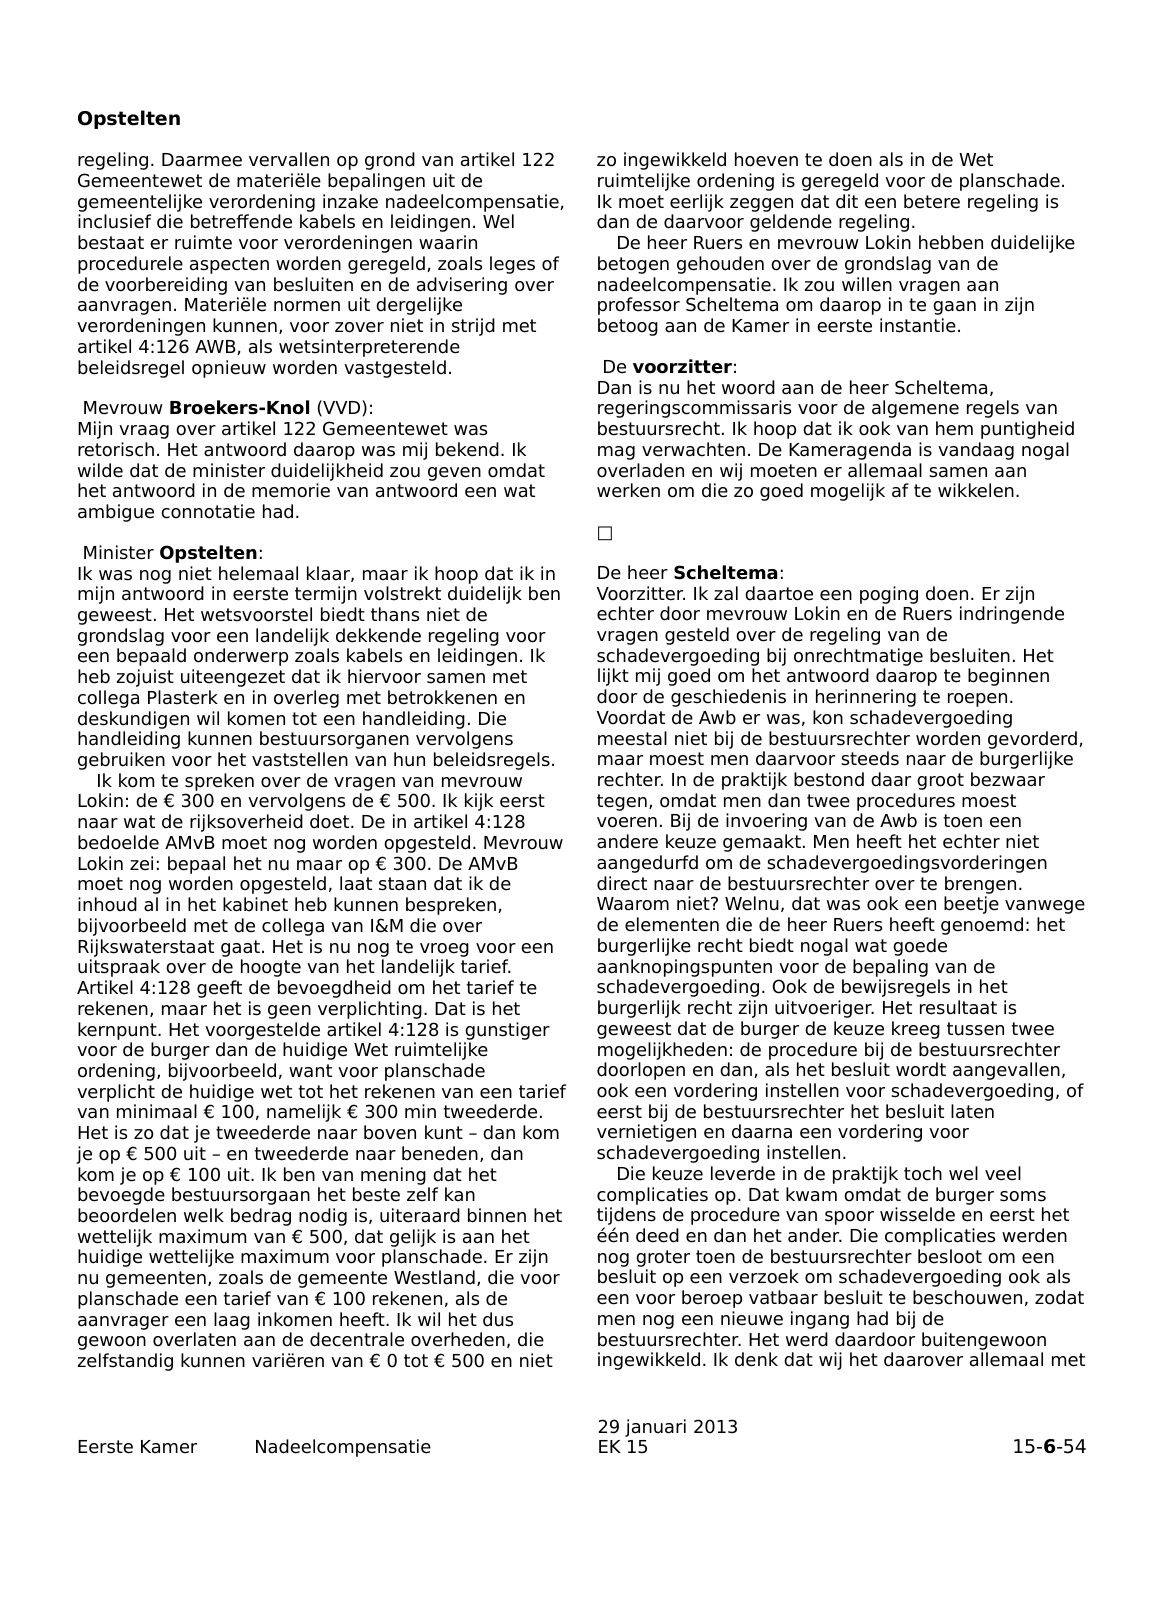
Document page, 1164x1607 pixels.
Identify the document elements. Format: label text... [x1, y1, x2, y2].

text Dan is nu het woord aan de heer Scheltema, regeringscommissaris voor de algemene regels van bestuursrecht. Ik hoop dat ik ook van hem puntigheid mag verwachten. De Kameragenda is vandaag nogal overladen en wij moeten er allemaal samen aan werken om die zo goed mogelijk af te wikkelen. [596, 377, 1087, 502]
text Minister Opstelten: [77, 543, 567, 563]
text Die keuze leverde in de praktijk toch wel veel complicaties op. Dat kwam omdat de burger soms tijdens de procedure van spoor wisselde en eerst het één deed en dan het ander. Die complicaties werden nog groter toen de bestuursrechter besloot om een besluit op een verzoek om schadevergoeding ook als een voor beroep vatbaar besluit te beschouwen, zodat men nog een nieuwe ingang had bij de bestuursrechter. Het werd daardoor buitengewoon ingewikkeld. Ik denk dat wij het daarover allemaal met [596, 1164, 1087, 1371]
text De heer Ruers en mevrouw Lokin hebben duidelijke betogen gehouden over de grondslag van de nadeelcompensatie. Ik zou willen vragen aan professor Scheltema om daarop in te gaan in zijn betoog aan de Kamer in eerste instantie. [596, 233, 1087, 337]
text Ik was nog niet helemaal klaar, maar ik hoop dat ik in mijn antwoord in eerste termijn volstrekt duidelijk ben geweest. Het wetsvoorstel biedt thans niet de grondslag voor een landelijk dekkende regeling voor een bepaald onderwerp zoals kabels en leidingen. Ik heb zojuist uiteengezet dat ik hiervoor samen met collega Plasterk en in overleg met betrokkenen en deskundigen wil komen tot een handleiding. Die handleiding kunnen bestuursorganen vervolgens gebruiken voor het vaststellen van hun beleidsregels. [77, 563, 567, 771]
text Voorzitter. Ik zal daartoe een poging doen. Er zijn echter door mevrouw Lokin en de Ruers indringende vragen gesteld over de regeling van de schadevergoeding bij onrechtmatige besluiten. Het lijkt mij goed om het antwoord daarop te beginnen door de geschiedenis in herinnering te roepen. Voordat de Awb er was, kon schadevergoeding meestal niet bij de bestuursrechter worden gevorderd, maar moest men daarvoor steeds naar de burgerlijke rechter. In de praktijk bestond daar groot bezwaar tegen, omdat men dan twee procedures moest voeren. Bij de invoering van de Awb is toen een andere keuze gemaakt. Men heeft het echter niet aangedurfd om de schadevergoedingsvorderingen direct naar de bestuursrechter over te brengen. Waarom niet? Welnu, dat was ook een beetje vanwege de elementen die de heer Ruers heeft genoemd: het burgerlijke recht biedt nogal wat goede aanknopingspunten voor de bepaling van de schadevergoeding. Ook de bewijsregels in het burgerlijk recht zijn uitvoeriger. Het resultaat is geweest dat de burger de keuze kreeg tussen twee mogelijkheden: de procedure bij de bestuursrechter doorlopen en dan, als het besluit wordt aangevallen, ook een vordering instellen voor schadevergoeding, of eerst bij de bestuursrechter het besluit laten vernietigen en daarna een vordering voor schadevergoeding instellen. [596, 583, 1087, 1164]
text □ [596, 522, 1087, 543]
text regeling. Daarmee vervallen op grond van artikel 122 Gemeentewet de materiële bepalingen uit de gemeentelijke verordening inzake nadeelcompensatie, inclusief die betreffende kabels en leidingen. Wel bestaat er ruimte voor verordeningen waarin procedurele aspecten worden geregeld, zoals leges of de voorbereiding van besluiten en de advisering over aanvragen. Materiële normen uit dergelijke verordeningen kunnen, voor zover niet in strijd met artikel 4:126 AWB, als wetsinterpreterende beleidsregel opnieuw worden vastgesteld. [77, 150, 567, 378]
text Mevrouw Broekers-Knol (VVD): [77, 398, 567, 419]
text zo ingewikkeld hoeven te doen als in de Wet ruimtelijke ordening is geregeld voor de planschade. Ik moet eerlijk zeggen dat dit een betere regeling is dan de daarvoor geldende regeling. [596, 150, 1087, 233]
text Mijn vraag over artikel 122 Gemeentewet was retorisch. Het antwoord daarop was mij bekend. Ik wilde dat de minister duidelijkheid zou geven omdat het antwoord in de memorie van antwoord een wat ambigue connotatie had. [77, 419, 567, 523]
text De heer Scheltema: [596, 563, 1087, 583]
text De voorzitter: [596, 357, 1087, 377]
text Ik kom te spreken over de vragen van mevrouw Lokin: de € 300 en vervolgens de € 500. Ik kijk eerst naar wat de rijksoverheid doet. De in artikel 4:128 bedoelde AMvB moet nog worden opgesteld. Mevrouw Lokin zei: bepaal het nu maar op € 300. De AMvB moet nog worden opgesteld, laat staan dat ik de inhoud al in het kabinet heb kunnen bespreken, bijvoorbeeld met de collega van I&M die over Rijkswaterstaat gaat. Het is nu nog te vroeg voor een uitspraak over de hoogte van het landelijk tarief. Artikel 4:128 geeft de bevoegdheid om het tarief te rekenen, maar het is geen verplichting. Dat is het kernpunt. Het voorgestelde artikel 4:128 is gunstiger voor de burger dan de huidige Wet ruimtelijke ordening, bijvoorbeeld, want voor planschade verplicht de huidige wet tot het rekenen van een tarief van minimaal € 100, namelijk € 300 min tweederde. Het is zo dat je tweederde naar boven kunt – dan kom je op € 500 uit – en tweederde naar beneden, dan kom je op € 100 uit. Ik ben van mening dat het bevoegde bestuursorgaan het beste zelf kan beoordelen welk bedrag nodig is, uiteraard binnen het wettelijk maximum van € 500, dat gelijk is aan het huidige wettelijke maximum voor planschade. Er zijn nu gemeenten, zoals de gemeente Westland, die voor planschade een tarief van € 100 rekenen, als de aanvrager een laag inkomen heeft. Ik wil het dus gewoon overlaten aan de decentrale overheden, die zelfstandig kunnen variëren van € 0 tot € 500 en niet [77, 771, 567, 1372]
